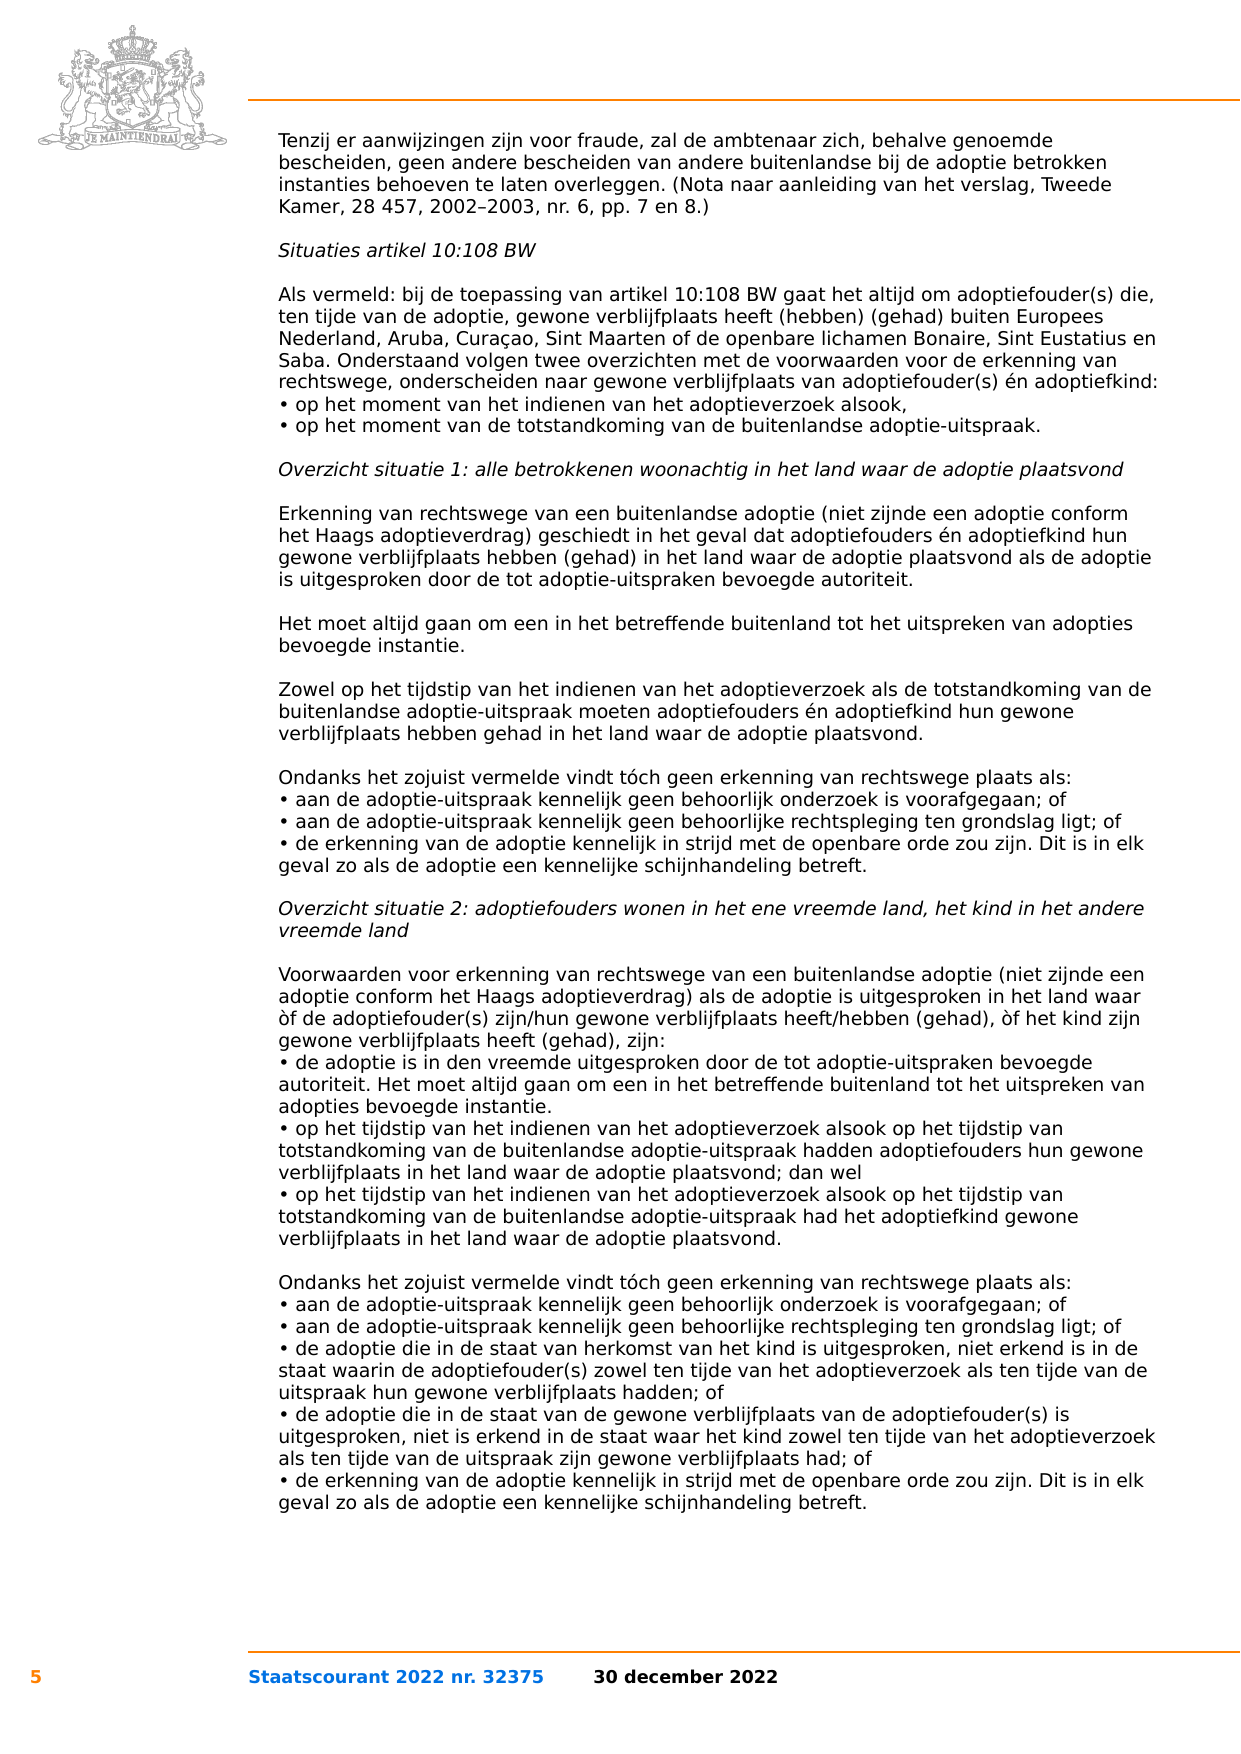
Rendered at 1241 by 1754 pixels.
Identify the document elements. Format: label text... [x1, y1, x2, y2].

subtitle Overzicht situatie 2: adoptiefouders wonen in het ene vreemde land, het kind in het andere vreemde land [278, 898, 1163, 942]
text Ondanks het zojuist vermelde vindt tóch geen erkenning van rechtswege plaats als: [278, 767, 1163, 788]
text Zowel op het tijdstip van het indienen van het adoptieverzoek als de totstandkoming van de buitenlandse adoptie-uitspraak moeten adoptiefouders én adoptiefkind hun gewone verblijfplaats hebben gehad in het land waar de adoptie plaatsvond. [278, 679, 1163, 745]
text Als vermeld: bij de toepassing van artikel 10:108 BW gaat het altijd om adoptiefouder(s) die, ten tijde van de adoptie, gewone verblijfplaats heeft (hebben) (gehad) buiten Europees Nederland, Aruba, Curaçao, Sint Maarten of de openbare lichamen Bonaire, Sint Eustatius en Saba. Onderstaand volgen twee overzichten met de voorwaarden voor de erkenning van rechtswege, onderscheiden naar gewone verblijfplaats van adoptiefouder(s) én adoptiefkind: [278, 283, 1163, 393]
text Het moet altijd gaan om een in het betreffende buitenland tot het uitspreken van adopties bevoegde instantie. [278, 613, 1163, 657]
text Voorwaarden voor erkenning van rechtswege van een buitenlandse adoptie (niet zijnde een adoptie conform het Haags adoptieverdrag) als de adoptie is uitgesproken in het land waar òf de adoptiefouder(s) zijn/hun gewone verblijfplaats heeft/hebben (gehad), òf het kind zijn gewone verblijfplaats heeft (gehad), zijn: [278, 964, 1163, 1052]
text • de erkenning van de adoptie kennelijk in strijd met de openbare orde zou zijn. Dit is in elk geval zo als de adoptie een kennelijke schijnhandeling betreft. [278, 832, 1163, 876]
text Tenzij er aanwijzingen zijn voor fraude, zal de ambtenaar zich, behalve genoemde bescheiden, geen andere bescheiden van andere buitenlandse bij de adoptie betrokken instanties behoeven te laten overleggen. (Nota naar aanleiding van het verslag, Tweede Kamer, 28 457, 2002–2003, nr. 6, pp. 7 en 8.) [278, 130, 1163, 218]
text • op het tijdstip van het indienen van het adoptieverzoek alsook op het tijdstip van totstandkoming van de buitenlandse adoptie-uitspraak hadden adoptiefouders hun gewone verblijfplaats in het land waar de adoptie plaatsvond; dan wel [278, 1118, 1163, 1184]
text • de adoptie die in de staat van herkomst van het kind is uitgesproken, niet erkend is in de staat waarin de adoptiefouder(s) zowel ten tijde van het adoptieverzoek als ten tijde van de uitspraak hun gewone verblijfplaats hadden; of [278, 1338, 1163, 1404]
text • de adoptie die in de staat van de gewone verblijfplaats van de adoptiefouder(s) is uitgesproken, niet is erkend in de staat waar het kind zowel ten tijde van het adoptieverzoek als ten tijde van de uitspraak zijn gewone verblijfplaats had; of [278, 1404, 1163, 1469]
text • de erkenning van de adoptie kennelijk in strijd met de openbare orde zou zijn. Dit is in elk geval zo als de adoptie een kennelijke schijnhandeling betreft. [278, 1469, 1163, 1513]
text • op het moment van de totstandkoming van de buitenlandse adoptie-uitspraak. [278, 415, 1163, 437]
text • aan de adoptie-uitspraak kennelijk geen behoorlijke rechtspleging ten grondslag ligt; of [278, 811, 1163, 832]
subtitle Situaties artikel 10:108 BW [278, 240, 1163, 262]
text Erkenning van rechtswege van een buitenlandse adoptie (niet zijnde een adoptie conform het Haags adoptieverdrag) geschiedt in het geval dat adoptiefouders én adoptiefkind hun gewone verblijfplaats hebben (gehad) in het land waar de adoptie plaatsvond als de adoptie is uitgesproken door de tot adoptie-uitspraken bevoegde autoriteit. [278, 503, 1163, 591]
subtitle Overzicht situatie 1: alle betrokkenen woonachtig in het land waar de adoptie plaatsvond [278, 459, 1163, 481]
text • de adoptie is in den vreemde uitgesproken door de tot adoptie-uitspraken bevoegde autoriteit. Het moet altijd gaan om een in het betreffende buitenland tot het uitspreken van adopties bevoegde instantie. [278, 1052, 1163, 1118]
text • op het moment van het indienen van het adoptieverzoek alsook, [278, 393, 1163, 415]
picture [38, 25, 227, 150]
text Ondanks het zojuist vermelde vindt tóch geen erkenning van rechtswege plaats als: [278, 1272, 1163, 1294]
text • aan de adoptie-uitspraak kennelijk geen behoorlijke rechtspleging ten grondslag ligt; of [278, 1316, 1163, 1338]
text • op het tijdstip van het indienen van het adoptieverzoek alsook op het tijdstip van totstandkoming van de buitenlandse adoptie-uitspraak had het adoptiefkind gewone verblijfplaats in het land waar de adoptie plaatsvond. [278, 1184, 1163, 1250]
text • aan de adoptie-uitspraak kennelijk geen behoorlijk onderzoek is voorafgegaan; of [278, 788, 1163, 811]
text • aan de adoptie-uitspraak kennelijk geen behoorlijk onderzoek is voorafgegaan; of [278, 1294, 1163, 1316]
